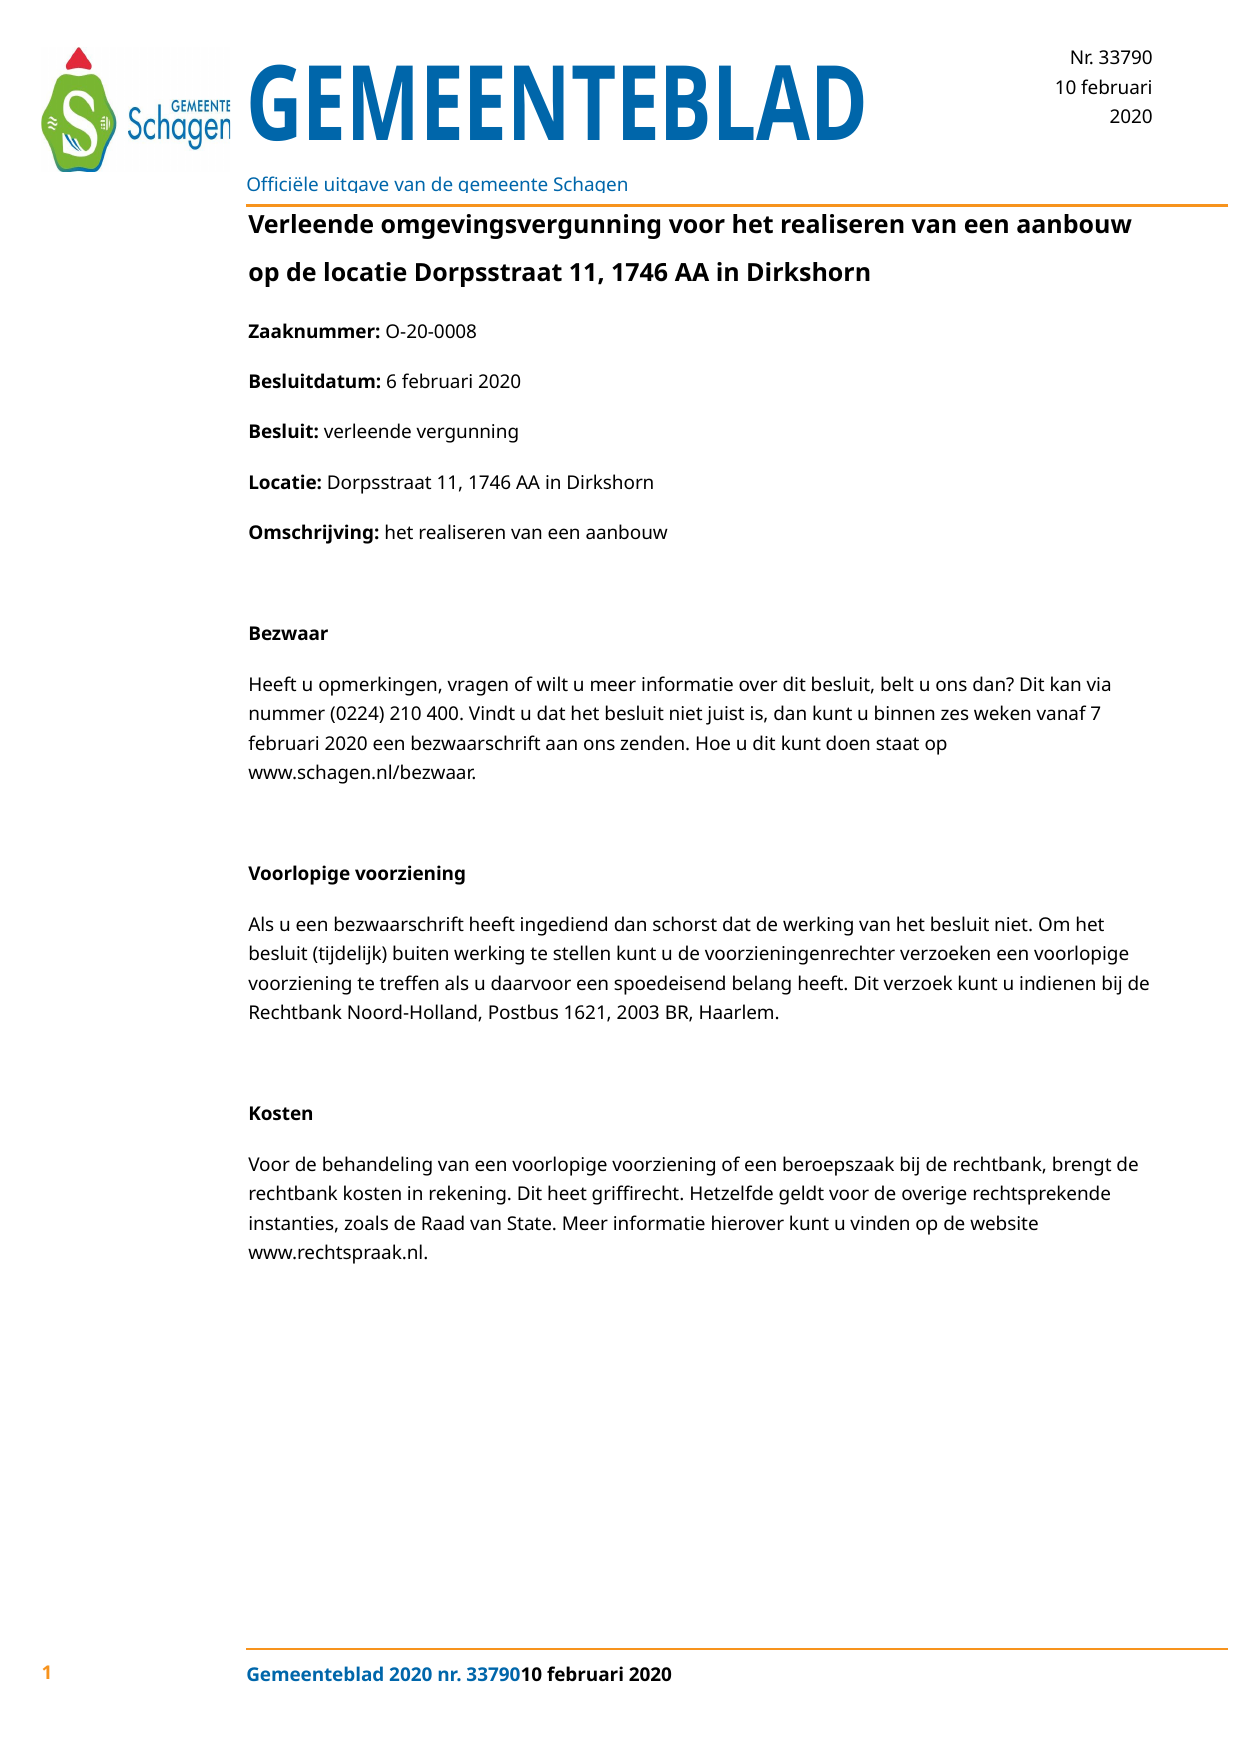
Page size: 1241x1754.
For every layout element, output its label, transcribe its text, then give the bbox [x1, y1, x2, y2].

text Heeft u opmerkingen, vragen of wilt u meer informatie over dit besluit, belt u ons dan? Dit kan via nummer (0224) 210 400. Vindt u dat het besluit niet juist is, dan kunt u binnen zes weken vanaf 7 februari 2020 een bezwaarschrift aan ons zenden. Hoe u dit kunt doen staat op www.schagen.nl/bezwaar. [248, 671, 1152, 785]
text Verleende omgevingsvergunning voor het realiseren van een aanbouw op de locatie Dorpsstraat 11, 1746 AA in Dirkshorn [248, 207, 1152, 288]
text Voorlopige voorziening [248, 860, 1152, 886]
text Kosten [248, 1100, 1152, 1126]
text Zaaknummer: O-20-0008 [248, 318, 1152, 344]
text Besluitdatum: 6 februari 2020 [248, 368, 1152, 394]
text Locatie: Dorpsstraat 11, 1746 AA in Dirkshorn [248, 469, 1152, 495]
text Omschrijving: het realiseren van een aanbouw [248, 519, 1152, 545]
text Voor de behandeling van een voorlopige voorziening of een beroepszaak bij de rechtbank, brengt de rechtbank kosten in rekening. Dit heet griffirecht. Hetzelfde geldt voor de overige rechtsprekende instanties, zoals de Raad van State. Meer informatie hierover kunt u vinden op de website www.rechtspraak.nl. [248, 1151, 1152, 1265]
picture [41, 47, 231, 172]
text Besluit: verleende vergunning [248, 419, 1152, 444]
text Bezwaar [248, 620, 1152, 646]
text Als u een bezwaarschrift heeft ingediend dan schorst dat de werking van het besluit niet. Om het besluit (tijdelijk) buiten werking te stellen kunt u de voorzieningenrechter verzoeken een voorlopige voorziening te treffen als u daarvoor een spoedeisend belang heeft. Dit verzoek kunt u indienen bij de Rechtbank Noord-Holland, Postbus 1621, 2003 BR, Haarlem. [248, 911, 1152, 1025]
